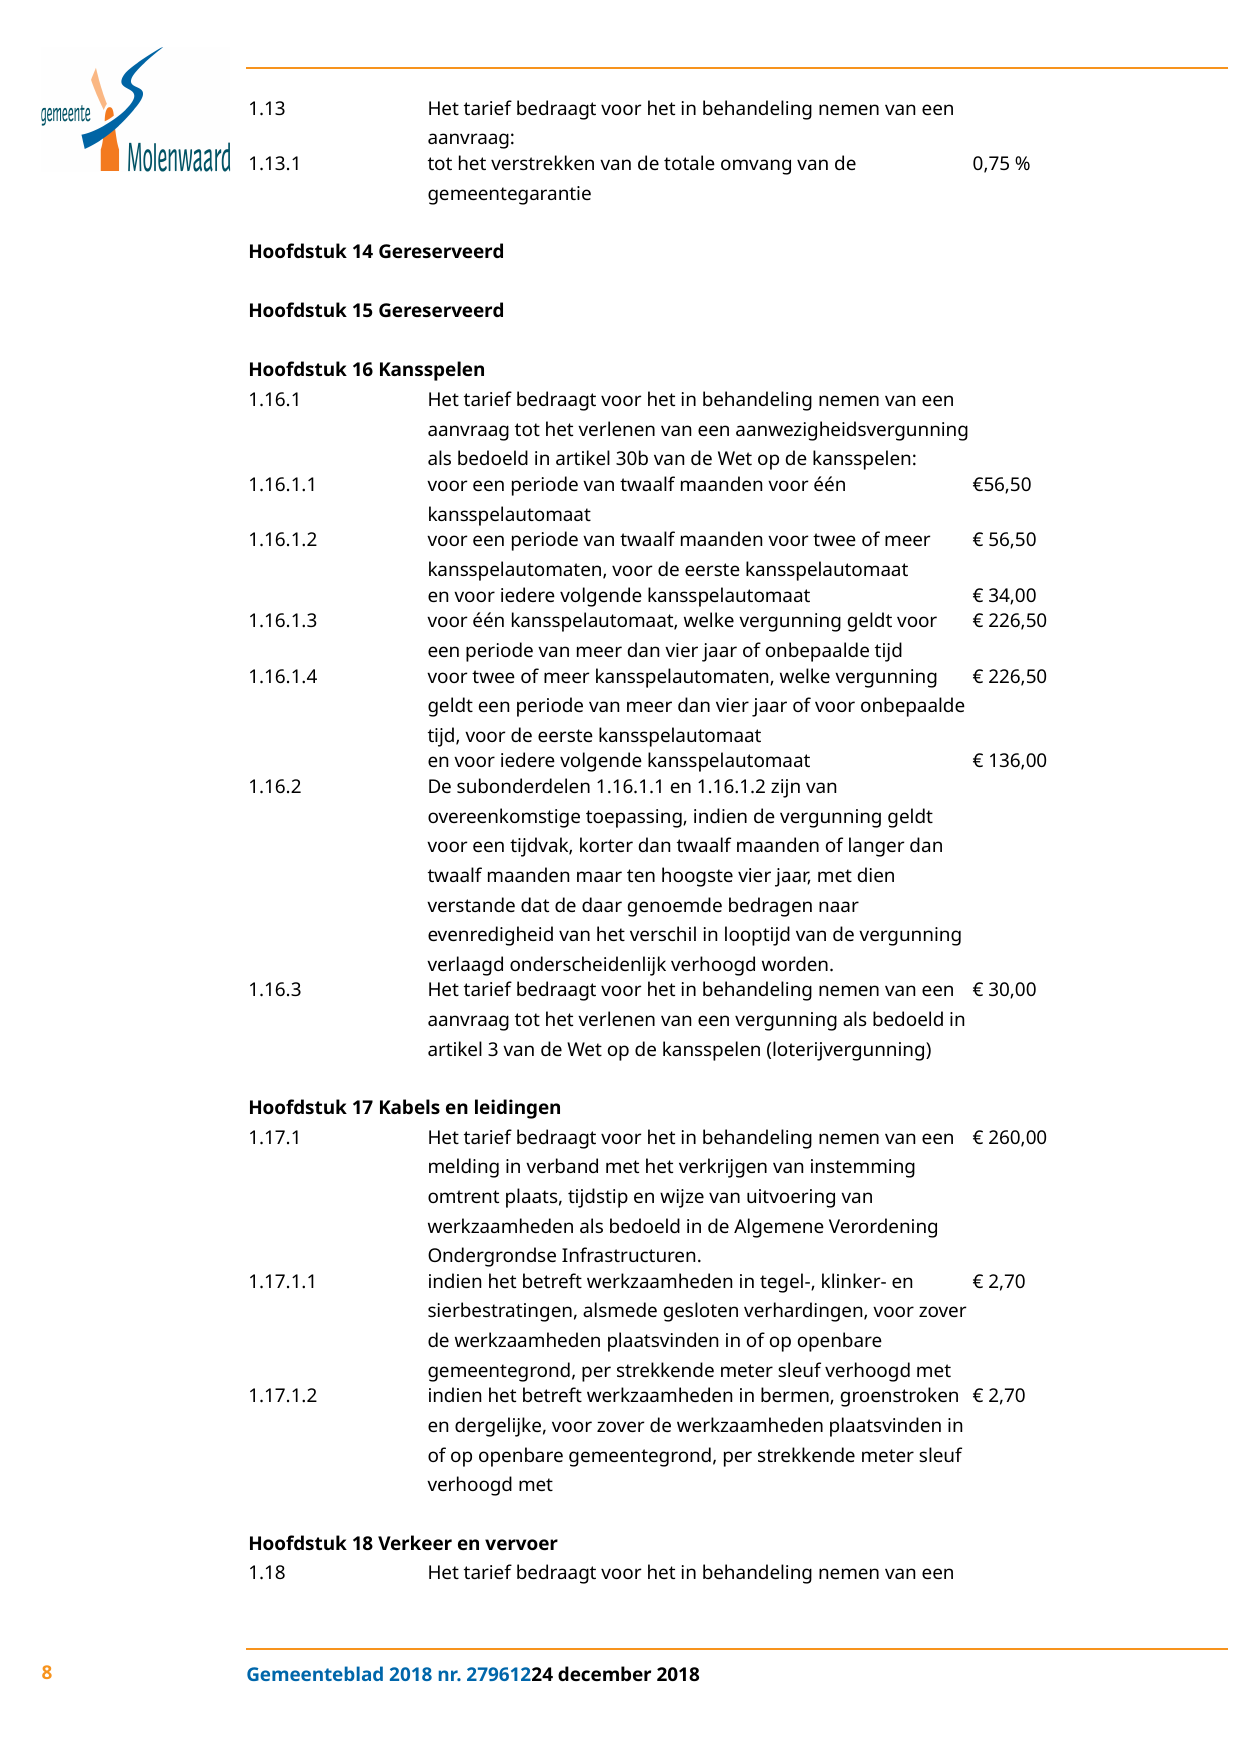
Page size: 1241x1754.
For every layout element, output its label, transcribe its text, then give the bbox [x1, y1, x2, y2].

table_cell en voor iedere volgende kansspelautomaat [427, 748, 972, 773]
text Hoofdstuk 17 Kabels en leidingen [248, 1094, 1152, 1120]
table_cell € 226,50 [973, 608, 1152, 663]
table_cell 1.16.2 [248, 774, 427, 977]
table_header 1.18 [248, 1560, 427, 1585]
table_cell [973, 774, 1152, 977]
table_cell voor twee of meer kansspelautomaten, welke vergunning geldt een periode van meer dan vier jaar of voor onbepaalde tijd, voor de eerste kansspelautomaat [427, 663, 972, 748]
table_cell € 56,50 [973, 526, 1152, 582]
text Hoofdstuk 15 Gereserveerd [248, 297, 1152, 323]
table_header [973, 1560, 1152, 1585]
text Hoofdstuk 18 Verkeer en vervoer [248, 1530, 1152, 1556]
table_cell 1.16.3 [248, 977, 427, 1062]
table_cell tot het verstrekken van de totale omvang van de gemeentegarantie [427, 150, 972, 205]
table_cell 1.13.1 [248, 150, 427, 205]
table_header Het tarief bedraagt voor het in behandeling nemen van een aanvraag tot het verlenen van een aanwezigheidsvergunning als bedoeld in artikel 30b van de Wet op de kansspelen: [427, 386, 972, 471]
table_header Het tarief bedraagt voor het in behandeling nemen van een aanvraag: [427, 95, 972, 150]
table_cell € 136,00 [973, 748, 1152, 773]
table_cell indien het betreft werkzaamheden in bermen, groenstroken en dergelijke, voor zover de werkzaamheden plaatsvinden in of op openbare gemeentegrond, per strekkende meter sleuf verhoogd met [427, 1383, 972, 1497]
table_cell 0,75 % [973, 150, 1152, 205]
table_cell 1.17.1.2 [248, 1383, 427, 1497]
picture [41, 47, 231, 172]
table_header Het tarief bedraagt voor het in behandeling nemen van een melding in verband met het verkrijgen van instemming omtrent plaats, tijdstip en wijze van uitvoering van werkzaamheden als bedoeld in de Algemene Verordening Ondergrondse Infrastructuren. [427, 1124, 972, 1268]
table_cell € 2,70 [973, 1383, 1152, 1497]
table_header 1.16.1 [248, 386, 427, 471]
text Hoofdstuk 16 Kansspelen [248, 357, 1152, 382]
text Hoofdstuk 14 Gereserveerd [248, 238, 1152, 264]
table_cell 1.16.1.4 [248, 663, 427, 748]
table_header [973, 95, 1152, 150]
table_cell 1.16.1.2 [248, 526, 427, 582]
table_cell voor één kansspelautomaat, welke vergunning geldt voor een periode van meer dan vier jaar of onbepaalde tijd [427, 608, 972, 663]
table_cell € 2,70 [973, 1268, 1152, 1383]
table_cell € 34,00 [973, 582, 1152, 607]
table_header [973, 386, 1152, 471]
table_cell 1.16.1.1 [248, 471, 427, 526]
table_cell en voor iedere volgende kansspelautomaat [427, 582, 972, 607]
table_header 1.13 [248, 95, 427, 150]
table_cell [248, 748, 427, 773]
table_cell €56,50 [973, 471, 1152, 526]
table_cell € 30,00 [973, 977, 1152, 1062]
table_header € 260,00 [973, 1124, 1152, 1268]
table_cell indien het betreft werkzaamheden in tegel-, klinker- en sierbestratingen, alsmede gesloten verhardingen, voor zover de werkzaamheden plaatsvinden in of op openbare gemeentegrond, per strekkende meter sleuf verhoogd met [427, 1268, 972, 1383]
table_header 1.17.1 [248, 1124, 427, 1268]
table_cell € 226,50 [973, 663, 1152, 748]
table_cell De subonderdelen 1.16.1.1 en 1.16.1.2 zijn van overeenkomstige toepassing, indien de vergunning geldt voor een tijdvak, korter dan twaalf maanden of langer dan twaalf maanden maar ten hoogste vier jaar, met dien verstande dat de daar genoemde bedragen naar evenredigheid van het verschil in looptijd van de vergunning verlaagd onderscheidenlijk verhoogd worden. [427, 774, 972, 977]
table_cell Het tarief bedraagt voor het in behandeling nemen van een aanvraag tot het verlenen van een vergunning als bedoeld in artikel 3 van de Wet op de kansspelen (loterijvergunning) [427, 977, 972, 1062]
table_cell 1.16.1.3 [248, 608, 427, 663]
table_header Het tarief bedraagt voor het in behandeling nemen van een [427, 1560, 972, 1585]
table_cell voor een periode van twaalf maanden voor één kansspelautomaat [427, 471, 972, 526]
table_cell 1.17.1.1 [248, 1268, 427, 1383]
table_cell voor een periode van twaalf maanden voor twee of meer kansspelautomaten, voor de eerste kansspelautomaat [427, 526, 972, 582]
table_cell [248, 582, 427, 607]
